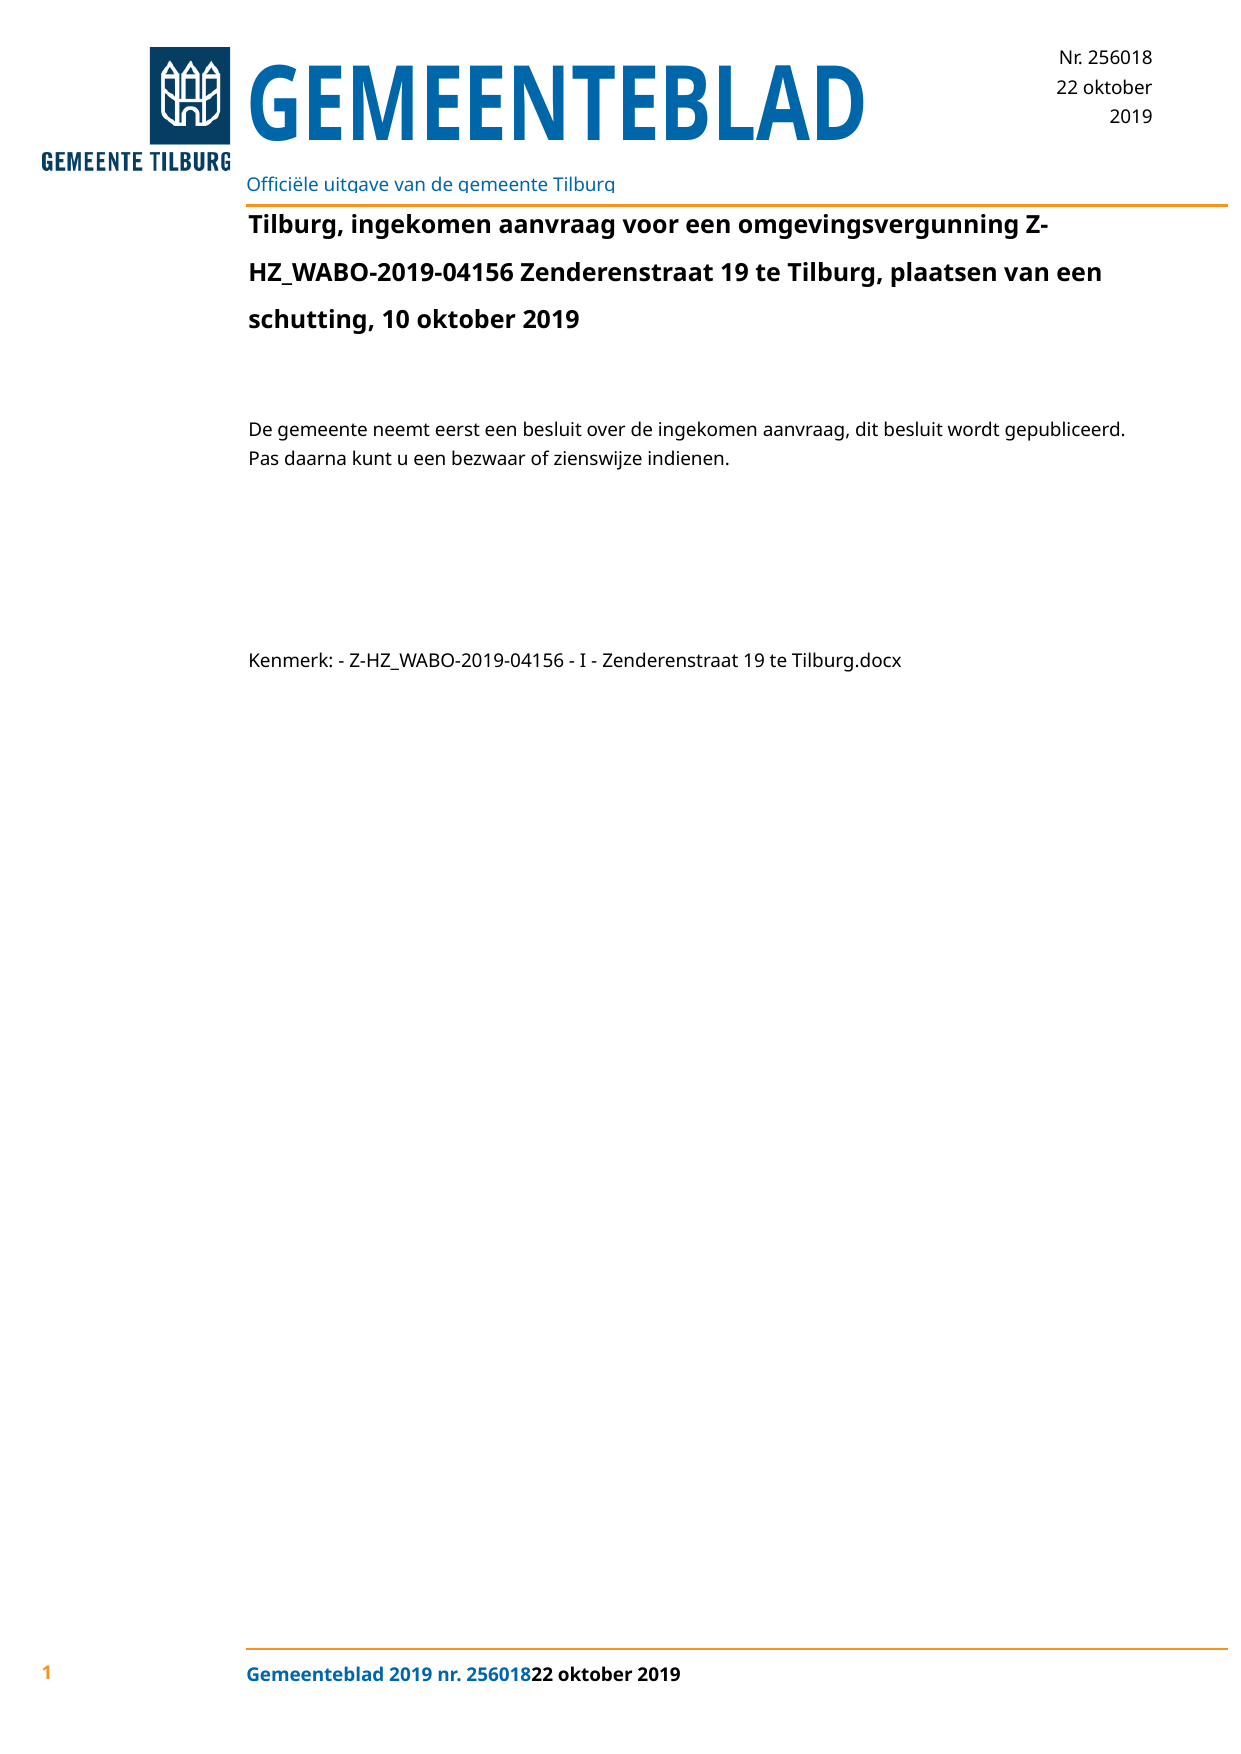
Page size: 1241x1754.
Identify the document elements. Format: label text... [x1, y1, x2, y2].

text Kenmerk: - Z-HZ_WABO-2019-04156 - I - Zenderenstraat 19 te Tilburg.docx [248, 647, 1152, 673]
picture [41, 47, 231, 172]
text Tilburg, ingekomen aanvraag voor een omgevingsvergunning Z-HZ_WABO-2019-04156 Zenderenstraat 19 te Tilburg, plaatsen van een schutting, 10 oktober 2019 [248, 207, 1152, 336]
text De gemeente neemt eerst een besluit over de ingekomen aanvraag, dit besluit wordt gepubliceerd. Pas daarna kunt u een bezwaar of zienswijze indienen. [248, 416, 1152, 471]
